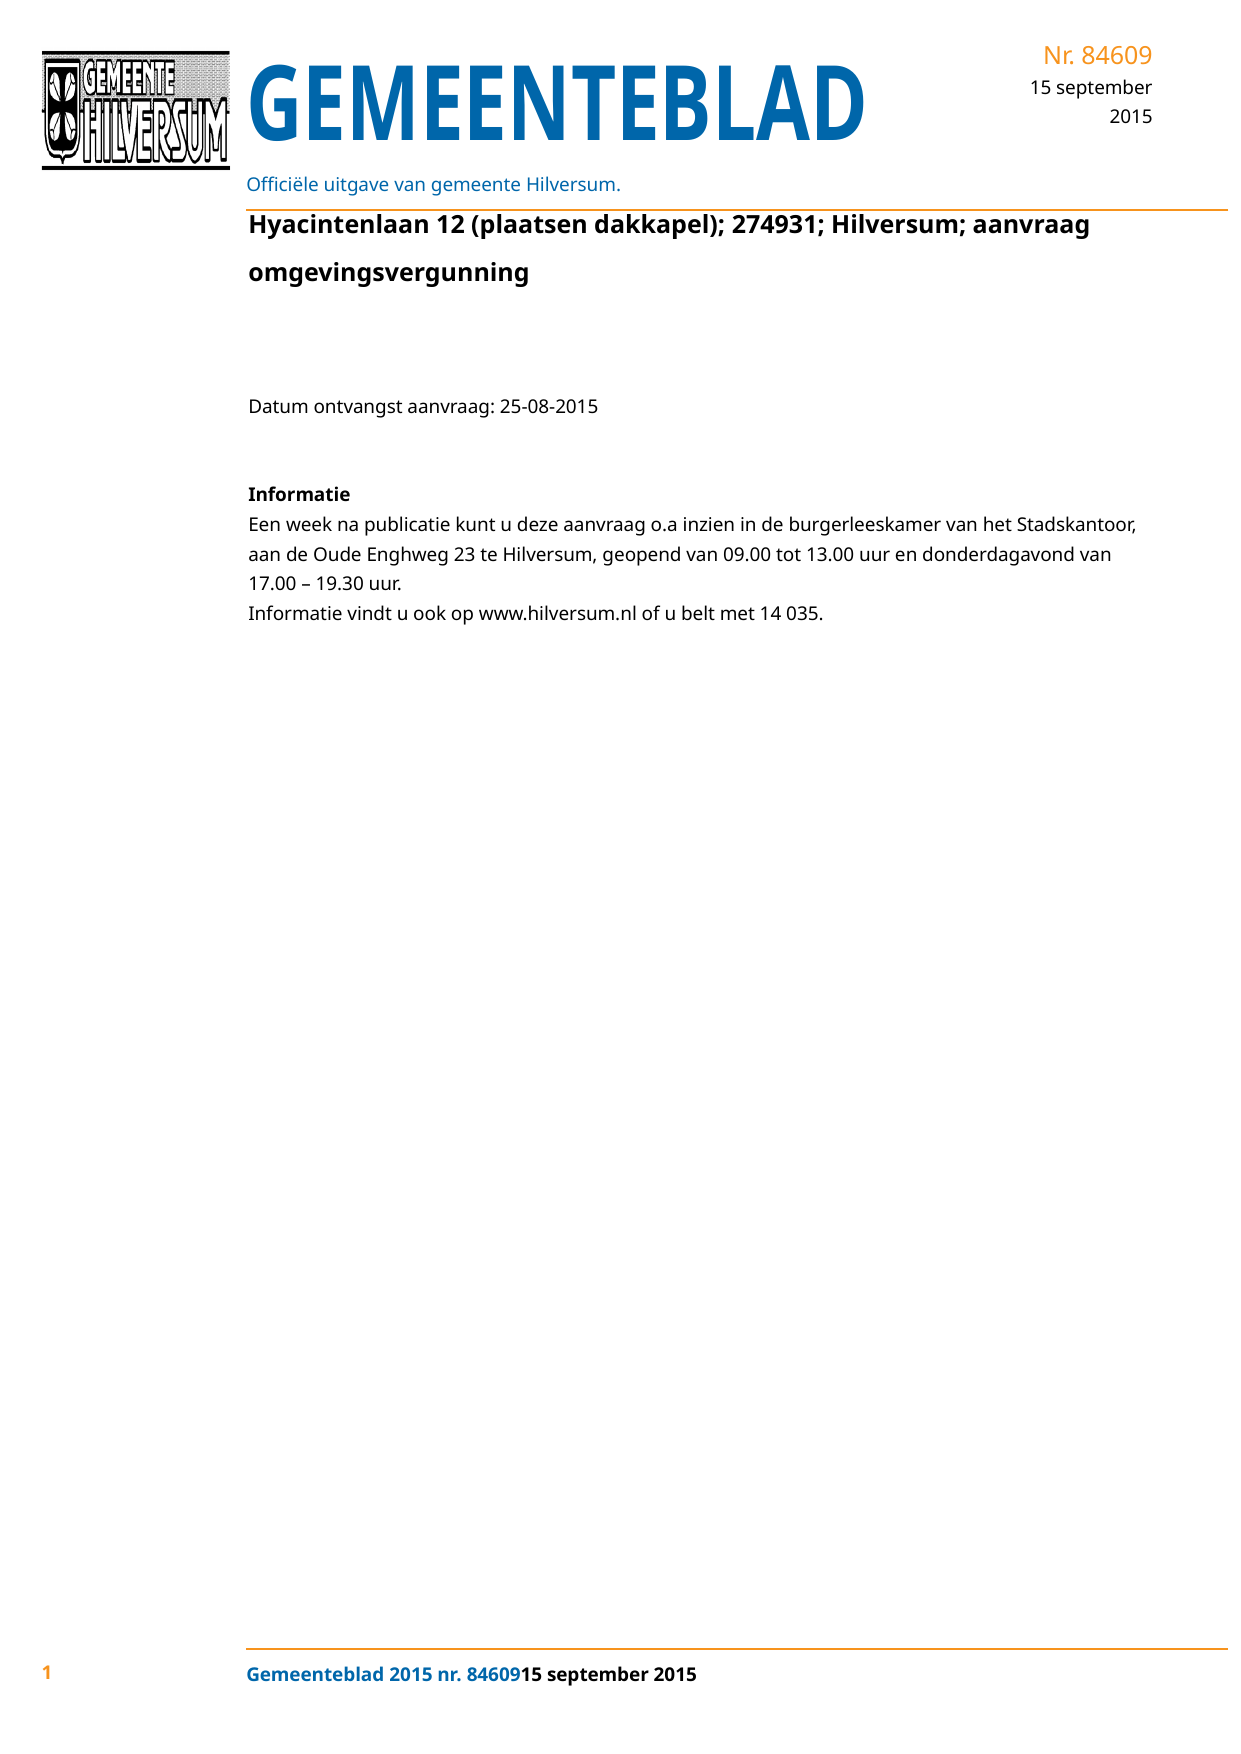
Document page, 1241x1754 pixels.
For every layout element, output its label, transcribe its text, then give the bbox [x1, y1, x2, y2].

text aan de Oude Enghweg 23 te Hilversum, geopend van 09.00 tot 13.00 uur en donderdagavond van 17.00 – 19.30 uur. [248, 541, 1152, 596]
text Informatie [248, 482, 1152, 507]
text Een week na publicatie kunt u deze aanvraag o.a inzien in de burgerleeskamer van het Stadskantoor, [248, 511, 1152, 537]
text Hyacintenlaan 12 (plaatsen dakkapel); 274931; Hilversum; aanvraag omgevingsvergunning [248, 211, 1152, 288]
text Datum ontvangst aanvraag: 25-08-2015 [248, 393, 1152, 419]
picture [41, 47, 231, 172]
text Informatie vindt u ook op www.hilversum.nl of u belt met 14 035. [248, 600, 1152, 626]
